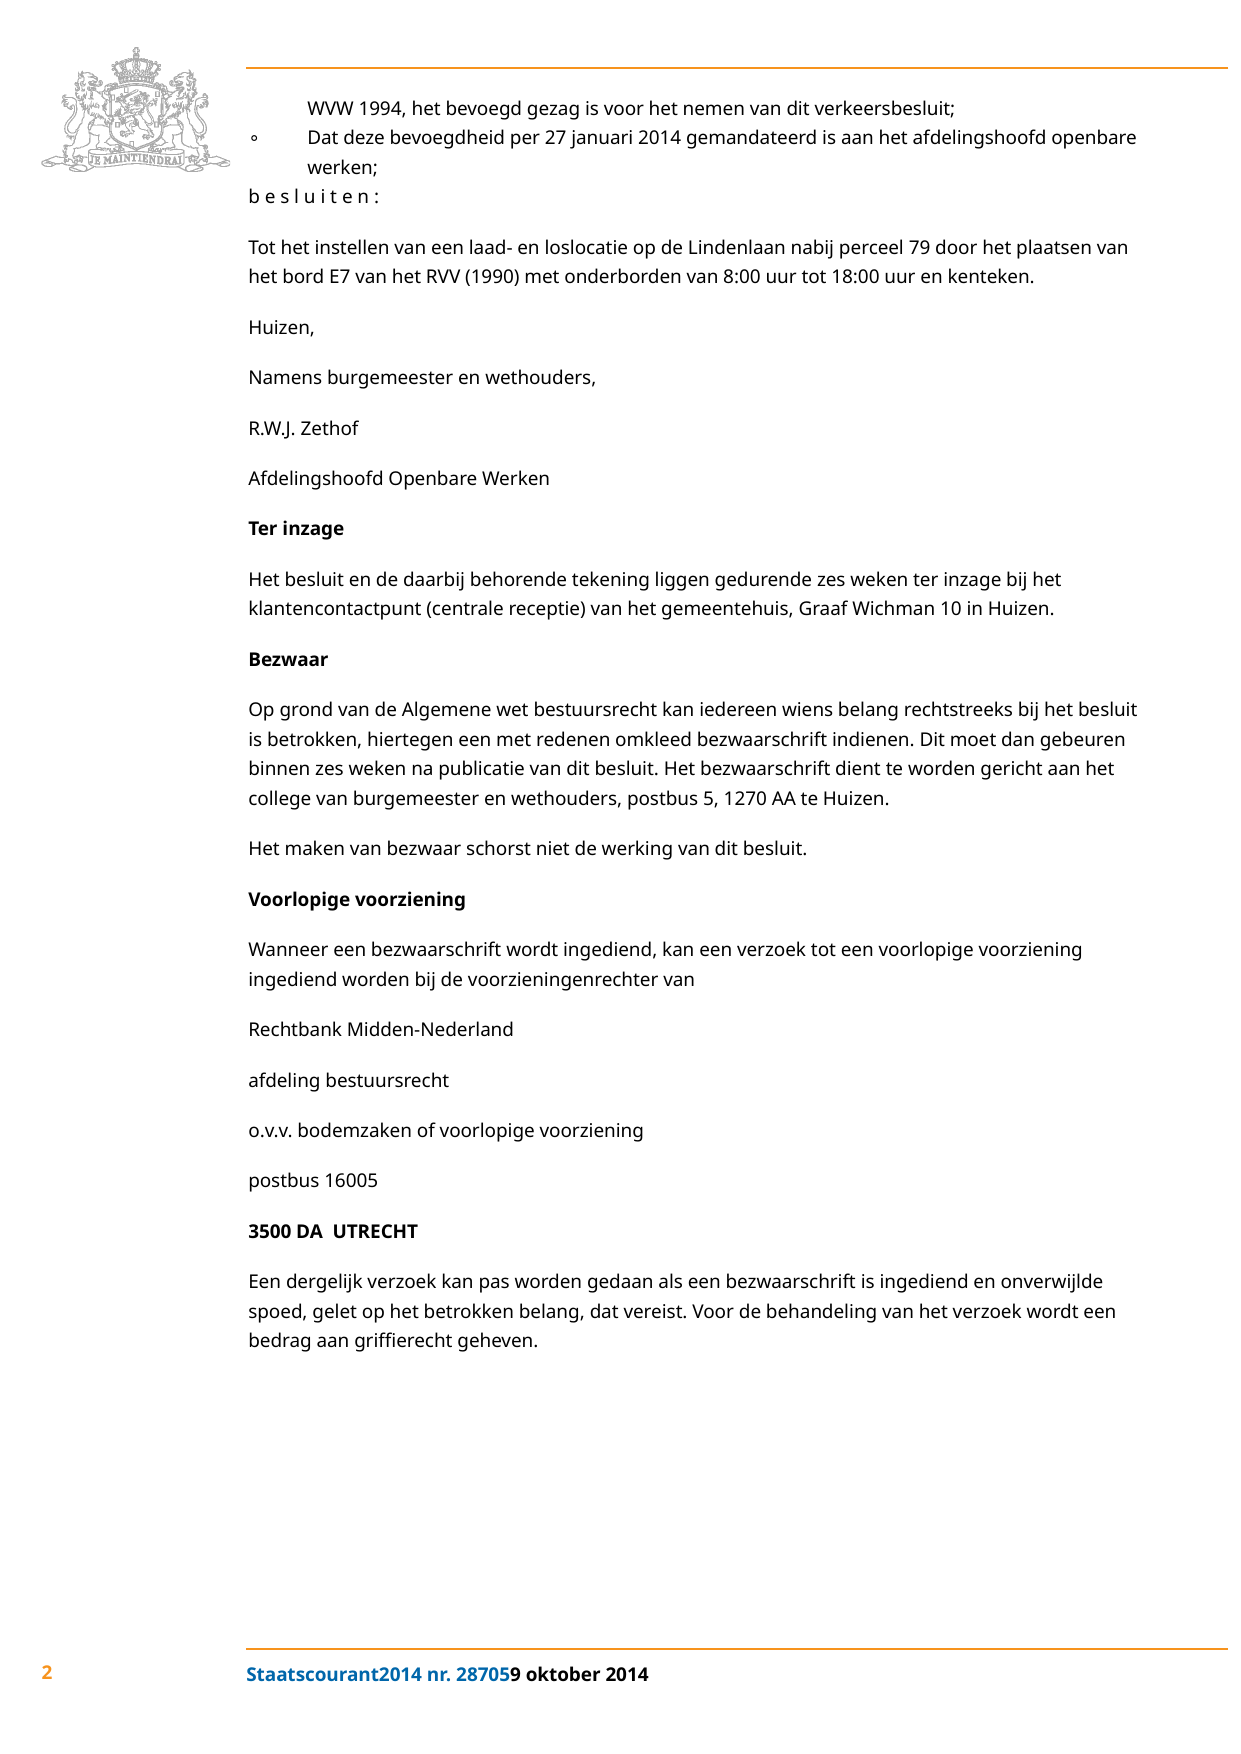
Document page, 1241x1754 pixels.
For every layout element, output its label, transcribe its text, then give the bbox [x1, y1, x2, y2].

text Namens burgemeester en wethouders, [248, 364, 1152, 390]
text postbus 16005 [248, 1168, 1152, 1193]
text Ter inzage [248, 516, 1152, 541]
text Voorlopige voorziening [248, 886, 1152, 912]
list Dat deze bevoegdheid per 27 januari 2014 gemandateerd is aan het afdelingshoofd openbare werken; [248, 124, 1152, 180]
text Op grond van de Algemene wet bestuursrecht kan iedereen wiens belang rechtstreeks bij het besluit is betrokken, hiertegen een met redenen omkleed bezwaarschrift indienen. Dit moet dan gebeuren binnen zes weken na publicatie van dit besluit. Het bezwaarschrift dient te worden gericht aan het college van burgemeester en wethouders, postbus 5, 1270 AA te Huizen. [248, 696, 1152, 811]
text afdeling bestuursrecht [248, 1067, 1152, 1093]
picture [41, 47, 231, 172]
text o.v.v. bodemzaken of voorlopige voorziening [248, 1117, 1152, 1143]
text Huizen, [248, 314, 1152, 340]
text Een dergelijk verzoek kan pas worden gedaan als een bezwaarschrift is ingediend en onverwijlde spoed, gelet op het betrokken belang, dat vereist. Voor de behandeling van het verzoek wordt een bedrag aan griffierecht geheven. [248, 1268, 1152, 1353]
text Rechtbank Midden-Nederland [248, 1016, 1152, 1042]
text 3500 DA UTRECHT [248, 1218, 1152, 1244]
text Wanneer een bezwaarschrift wordt ingediend, kan een verzoek tot een voorlopige voorziening ingediend worden bij de voorzieningenrechter van [248, 936, 1152, 992]
text Het maken van bezwaar schorst niet de werking van dit besluit. [248, 836, 1152, 861]
text Het besluit en de daarbij behorende tekening liggen gedurende zes weken ter inzage bij het klantencontactpunt (centrale receptie) van het gemeentehuis, Graaf Wichman 10 in Huizen. [248, 566, 1152, 621]
text Afdelingshoofd Openbare Werken [248, 465, 1152, 491]
text Bezwaar [248, 646, 1152, 672]
text R.W.J. Zethof [248, 415, 1152, 441]
text Tot het instellen van een laad- en loslocatie op de Lindenlaan nabij perceel 79 door het plaatsen van het bord E7 van het RVV (1990) met onderborden van 8:00 uur tot 18:00 uur en kenteken. [248, 234, 1152, 289]
text b e s l u i t e n : [248, 183, 1152, 209]
list WVW 1994, het bevoegd gezag is voor het nemen van dit verkeersbesluit; [248, 95, 1152, 121]
